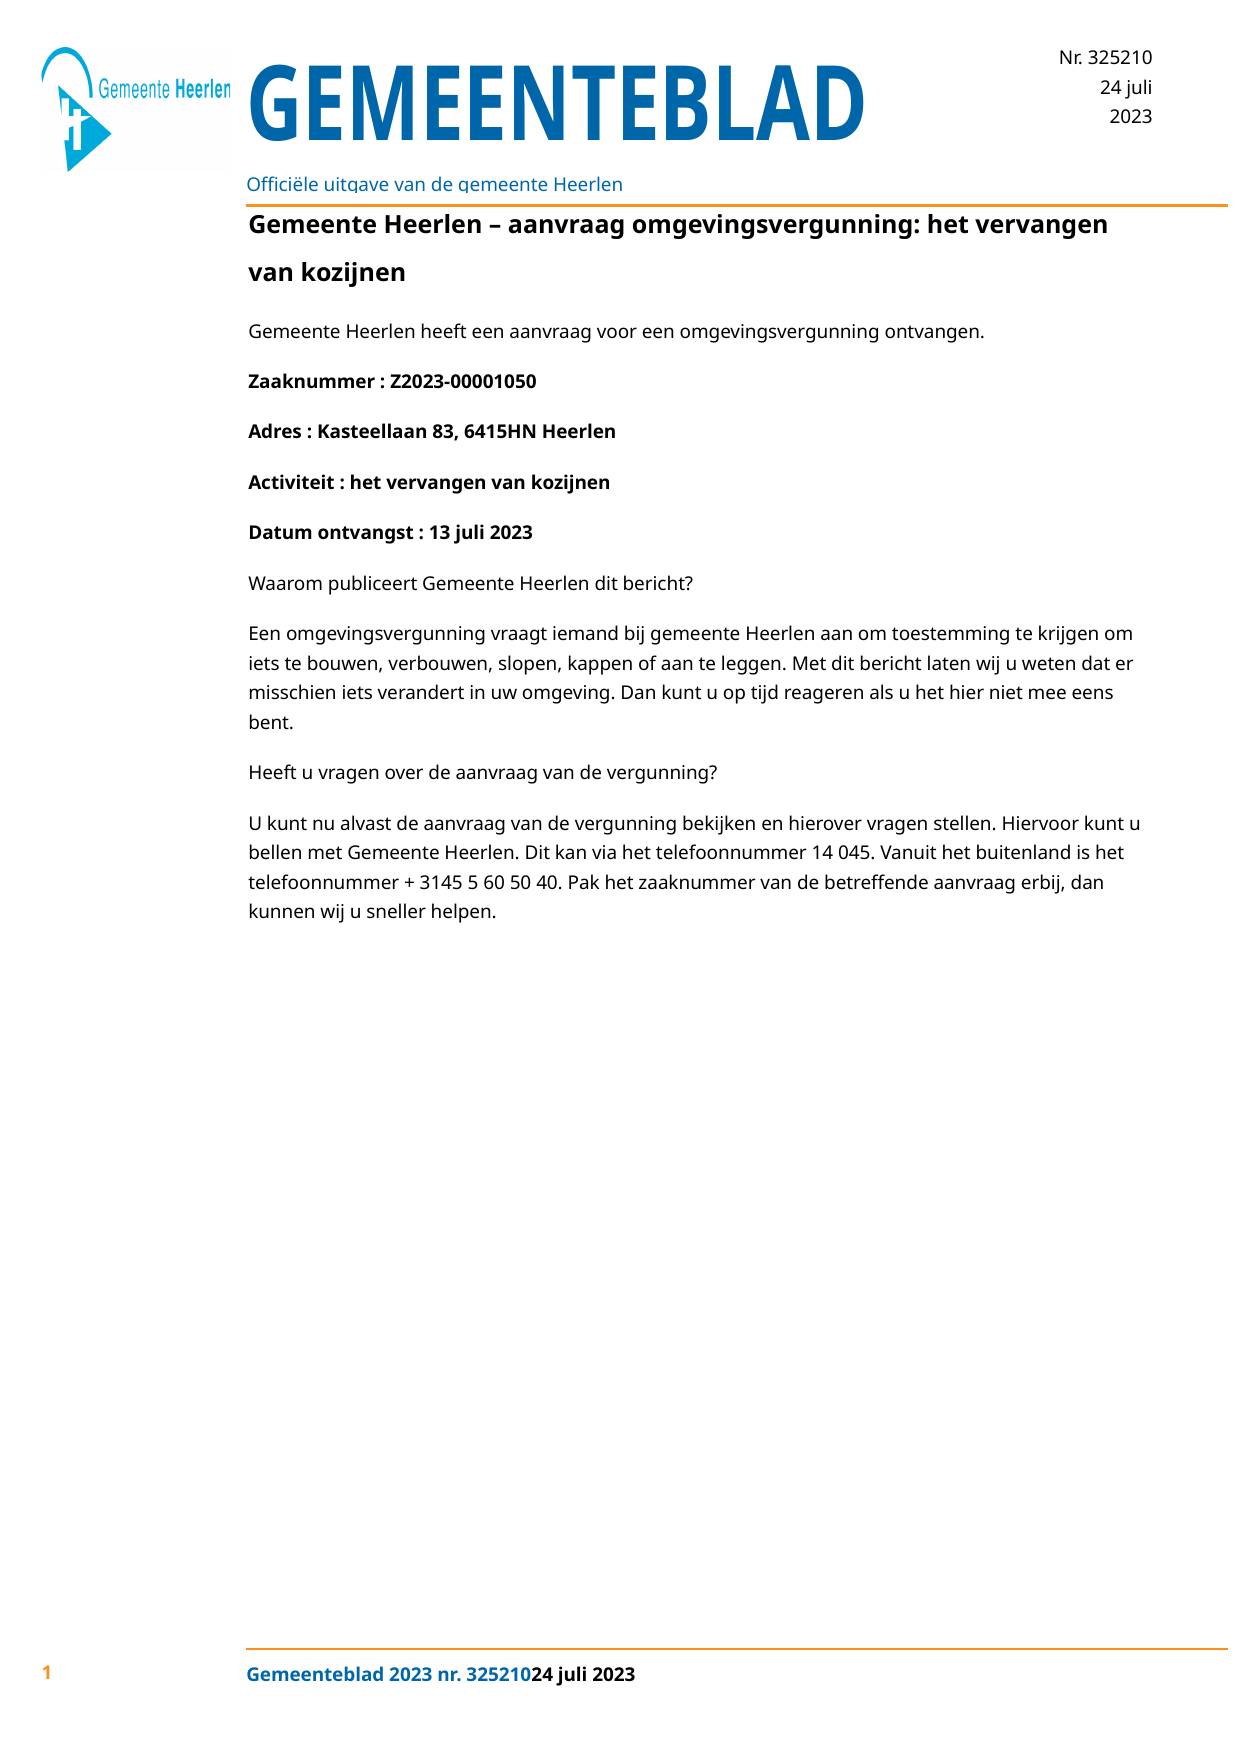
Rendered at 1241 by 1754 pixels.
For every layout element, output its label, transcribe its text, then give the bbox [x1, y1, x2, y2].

text Heeft u vragen over de aanvraag van de vergunning? [248, 759, 1152, 785]
text Datum ontvangst : 13 juli 2023 [248, 519, 1152, 545]
text U kunt nu alvast de aanvraag van de vergunning bekijken en hierover vragen stellen. Hiervoor kunt u bellen met Gemeente Heerlen. Dit kan via het telefoonnummer 14 045. Vanuit het buitenland is het telefoonnummer + 3145 5 60 50 40. Pak het zaaknummer van de betreffende aanvraag erbij, dan kunnen wij u sneller helpen. [248, 810, 1152, 924]
text Zaaknummer : Z2023-00001050 [248, 368, 1152, 394]
text Een omgevingsvergunning vraagt iemand bij gemeente Heerlen aan om toestemming te krijgen om iets te bouwen, verbouwen, slopen, kappen of aan te leggen. Met dit bericht laten wij u weten dat er misschien iets verandert in uw omgeving. Dan kunt u op tijd reageren als u het hier niet mee eens bent. [248, 620, 1152, 735]
picture [41, 47, 231, 172]
text Gemeente Heerlen – aanvraag omgevingsvergunning: het vervangen van kozijnen [248, 207, 1152, 288]
text Adres : Kasteellaan 83, 6415HN Heerlen [248, 419, 1152, 444]
text Activiteit : het vervangen van kozijnen [248, 469, 1152, 495]
picture [41, 47, 59, 70]
text Gemeente Heerlen heeft een aanvraag voor een omgevingsvergunning ontvangen. [248, 318, 1152, 344]
text Waarom publiceert Gemeente Heerlen dit bericht? [248, 570, 1152, 596]
